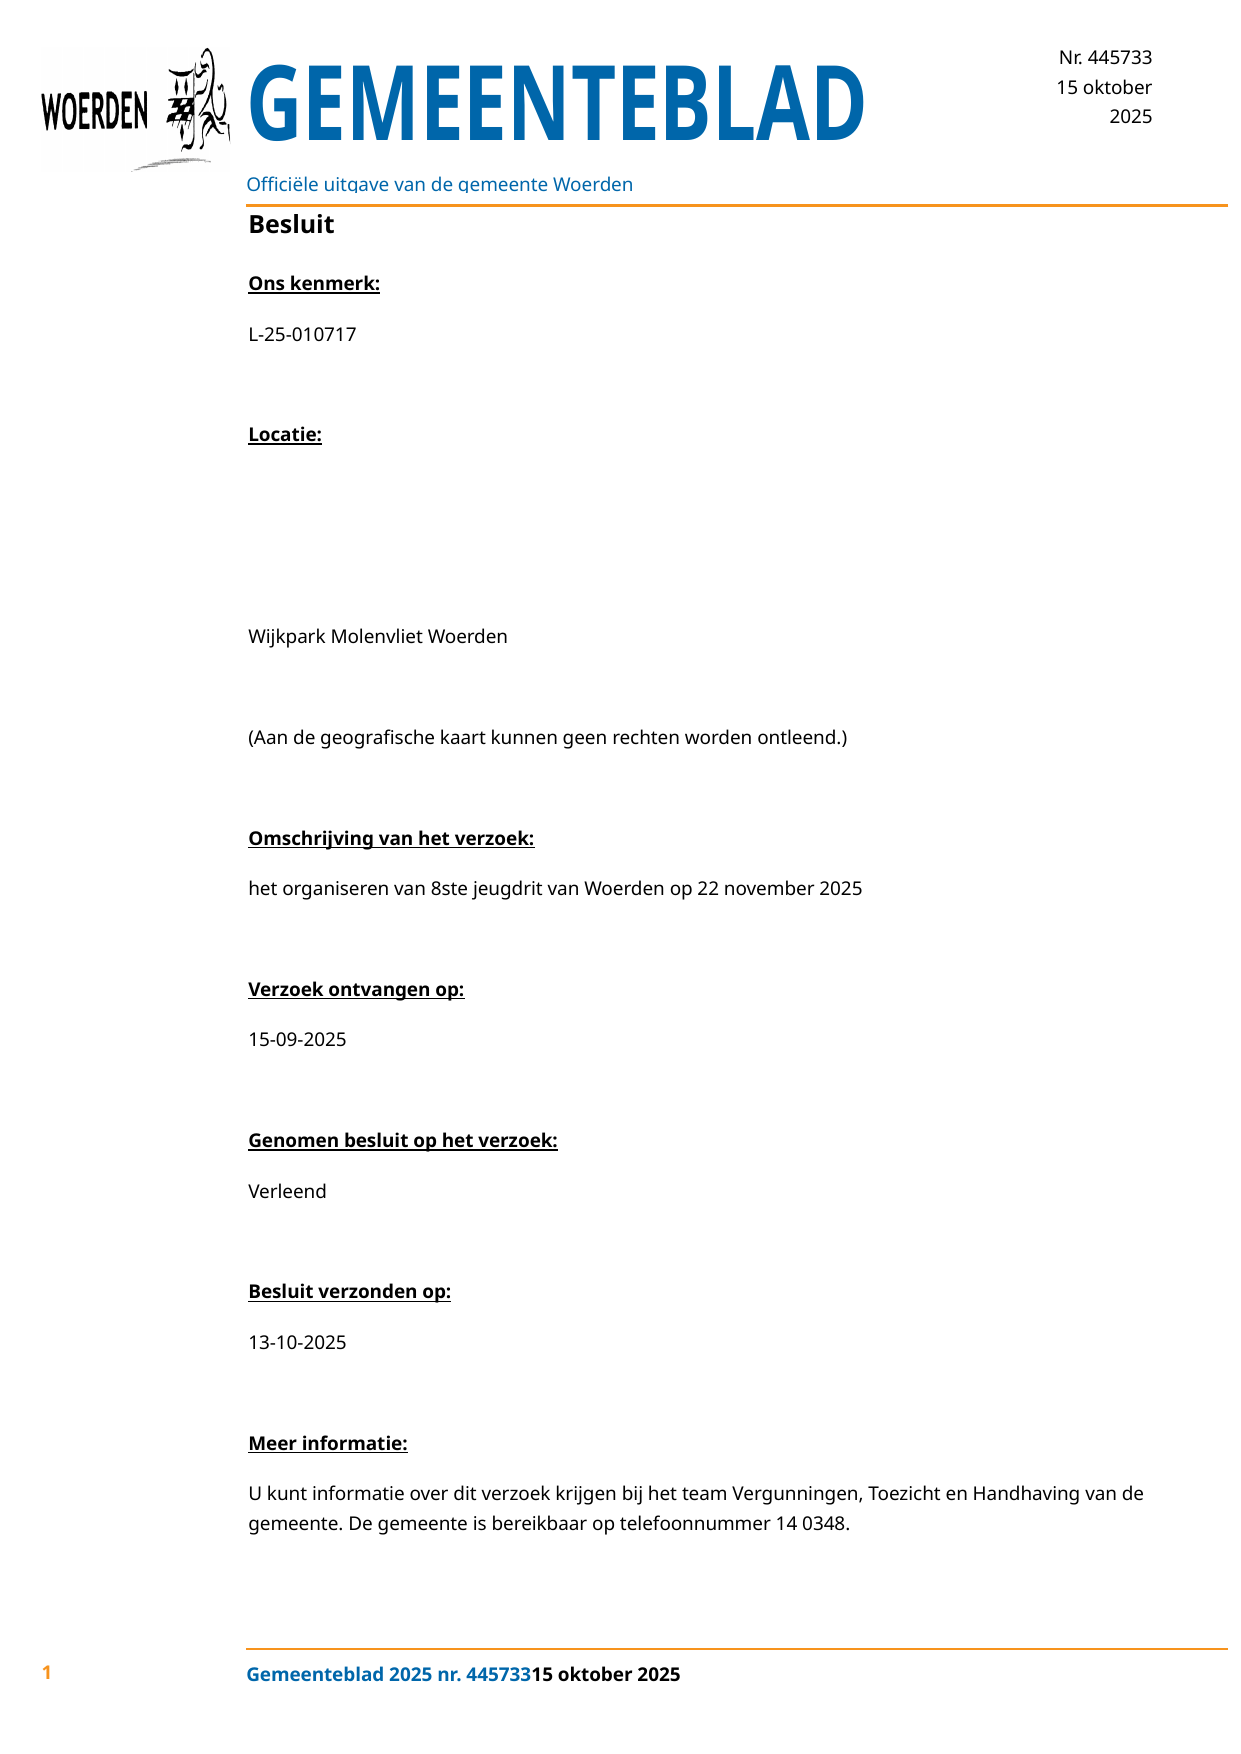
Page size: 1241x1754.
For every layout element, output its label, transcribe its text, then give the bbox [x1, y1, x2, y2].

text 13-10-2025 [248, 1329, 1152, 1355]
text U kunt informatie over dit verzoek krijgen bij het team Vergunningen, Toezicht en Handhaving van de gemeente. De gemeente is bereikbaar op telefoonnummer 14 0348. [248, 1480, 1152, 1536]
text 15-09-2025 [248, 1027, 1152, 1052]
picture [41, 47, 231, 172]
text Meer informatie: [248, 1430, 1152, 1456]
text Besluit [248, 207, 1152, 241]
text Verleend [248, 1178, 1152, 1203]
text (Aan de geografische kaart kunnen geen rechten worden ontleend.) [248, 724, 1152, 750]
text Locatie: [248, 422, 1152, 447]
text Omschrijving van het verzoek: [248, 825, 1152, 851]
text Wijkpark Molenvliet Woerden [248, 623, 1152, 649]
text L-25-010717 [248, 321, 1152, 346]
text Besluit verzonden op: [248, 1279, 1152, 1304]
text Genomen besluit op het verzoek: [248, 1127, 1152, 1153]
text Verzoek ontvangen op: [248, 976, 1152, 1002]
text het organiseren van 8ste jeugdrit van Woerden op 22 november 2025 [248, 875, 1152, 901]
text Ons kenmerk: [248, 270, 1152, 296]
